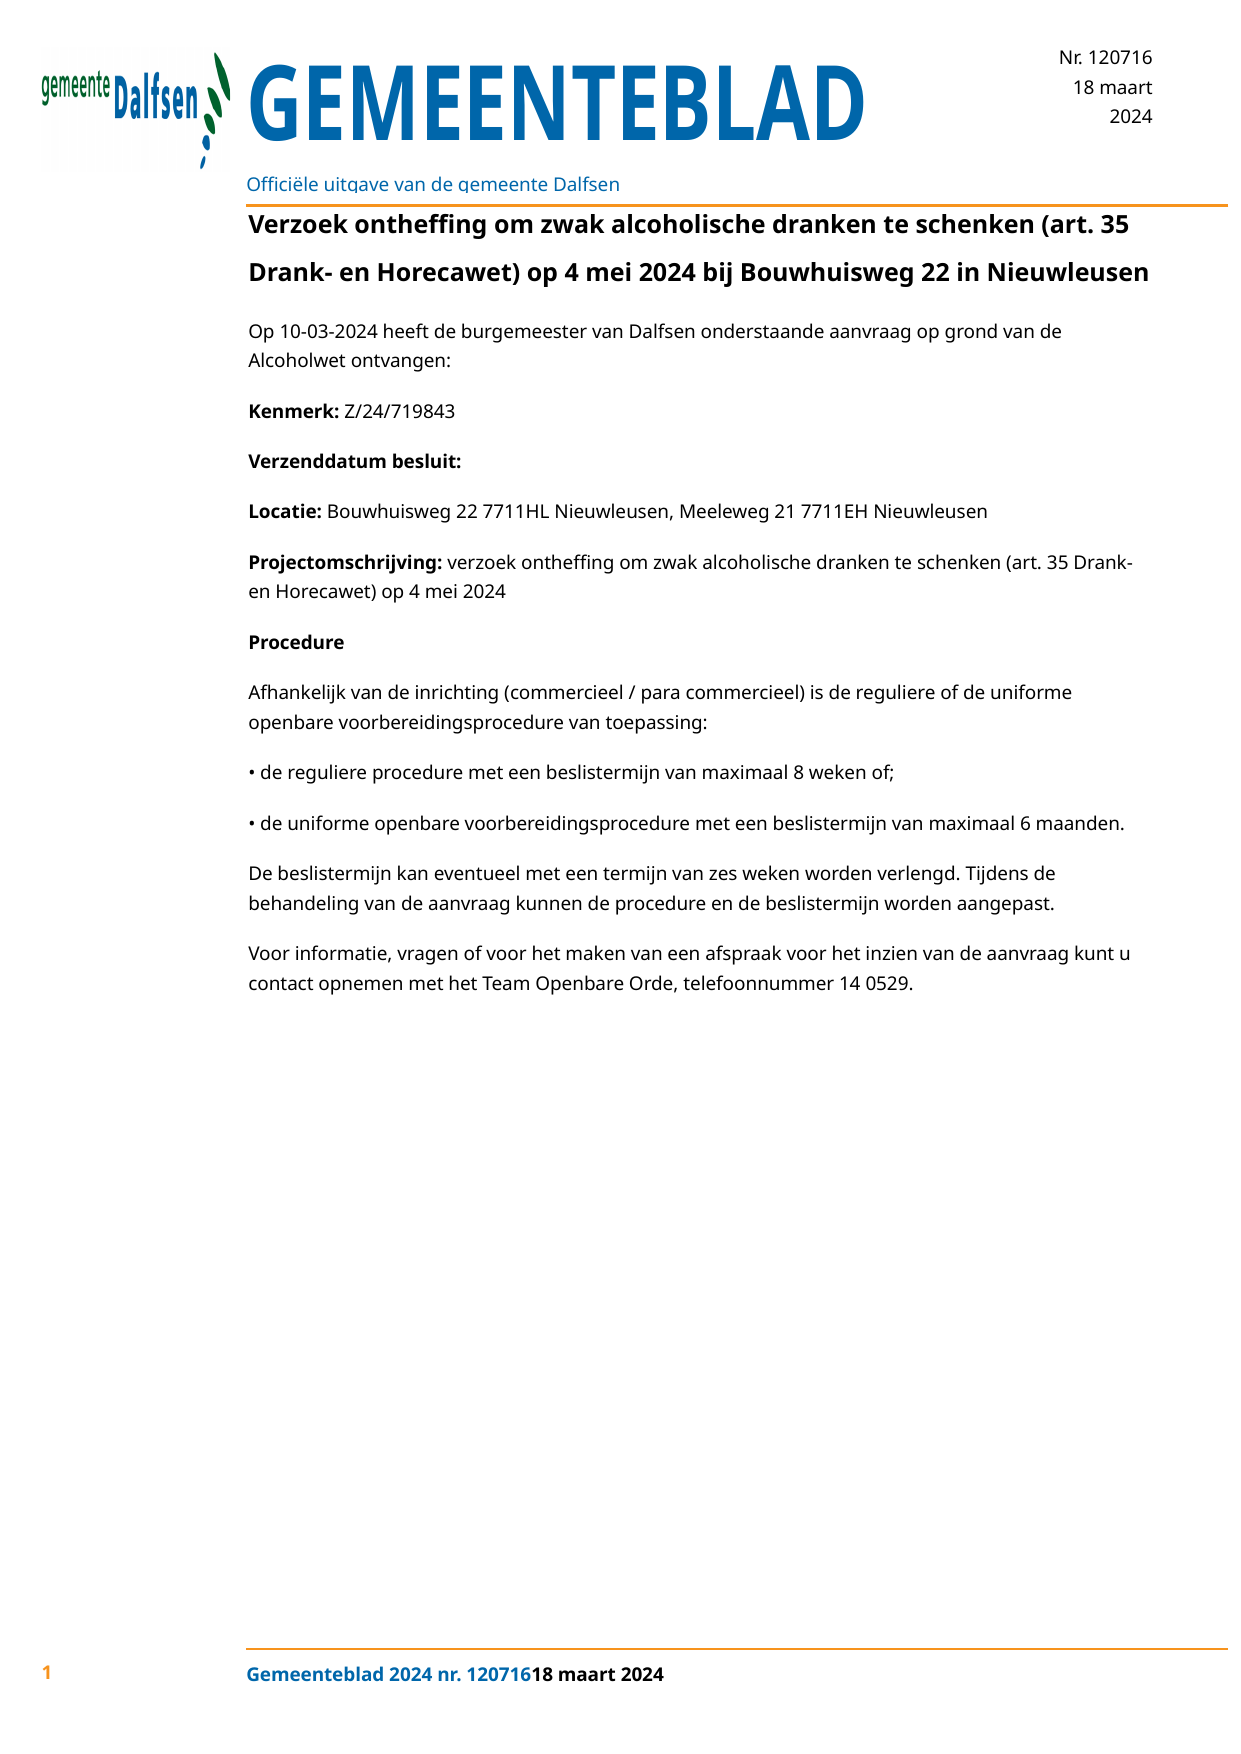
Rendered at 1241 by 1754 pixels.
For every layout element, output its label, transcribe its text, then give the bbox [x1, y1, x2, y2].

picture [41, 47, 231, 172]
text De beslistermijn kan eventueel met een termijn van zes weken worden verlengd. Tijdens de behandeling van de aanvraag kunnen de procedure en de beslistermijn worden aangepast. [248, 860, 1152, 916]
text Projectomschrijving: verzoek ontheffing om zwak alcoholische dranken te schenken (art. 35 Drank- en Horecawet) op 4 mei 2024 [248, 549, 1152, 604]
text Voor informatie, vragen of voor het maken van een afspraak voor het inzien van de aanvraag kunt u contact opnemen met het Team Openbare Orde, telefoonnummer 14 0529. [248, 940, 1152, 996]
text Verzenddatum besluit: [248, 448, 1152, 474]
text • de reguliere procedure met een beslistermijn van maximaal 8 weken of; [248, 759, 1152, 785]
text Locatie: Bouwhuisweg 22 7711HL Nieuwleusen, Meeleweg 21 7711EH Nieuwleusen [248, 499, 1152, 524]
text Procedure [248, 629, 1152, 655]
text • de uniforme openbare voorbereidingsprocedure met een beslistermijn van maximaal 6 maanden. [248, 810, 1152, 836]
text Kenmerk: Z/24/719843 [248, 398, 1152, 424]
text Afhankelijk van de inrichting (commercieel / para commercieel) is de reguliere of de uniforme openbare voorbereidingsprocedure van toepassing: [248, 679, 1152, 735]
text Verzoek ontheffing om zwak alcoholische dranken te schenken (art. 35 Drank- en Horecawet) op 4 mei 2024 bij Bouwhuisweg 22 in Nieuwleusen [248, 207, 1152, 288]
text Op 10-03-2024 heeft de burgemeester van Dalfsen onderstaande aanvraag op grond van de Alcoholwet ontvangen: [248, 318, 1152, 373]
